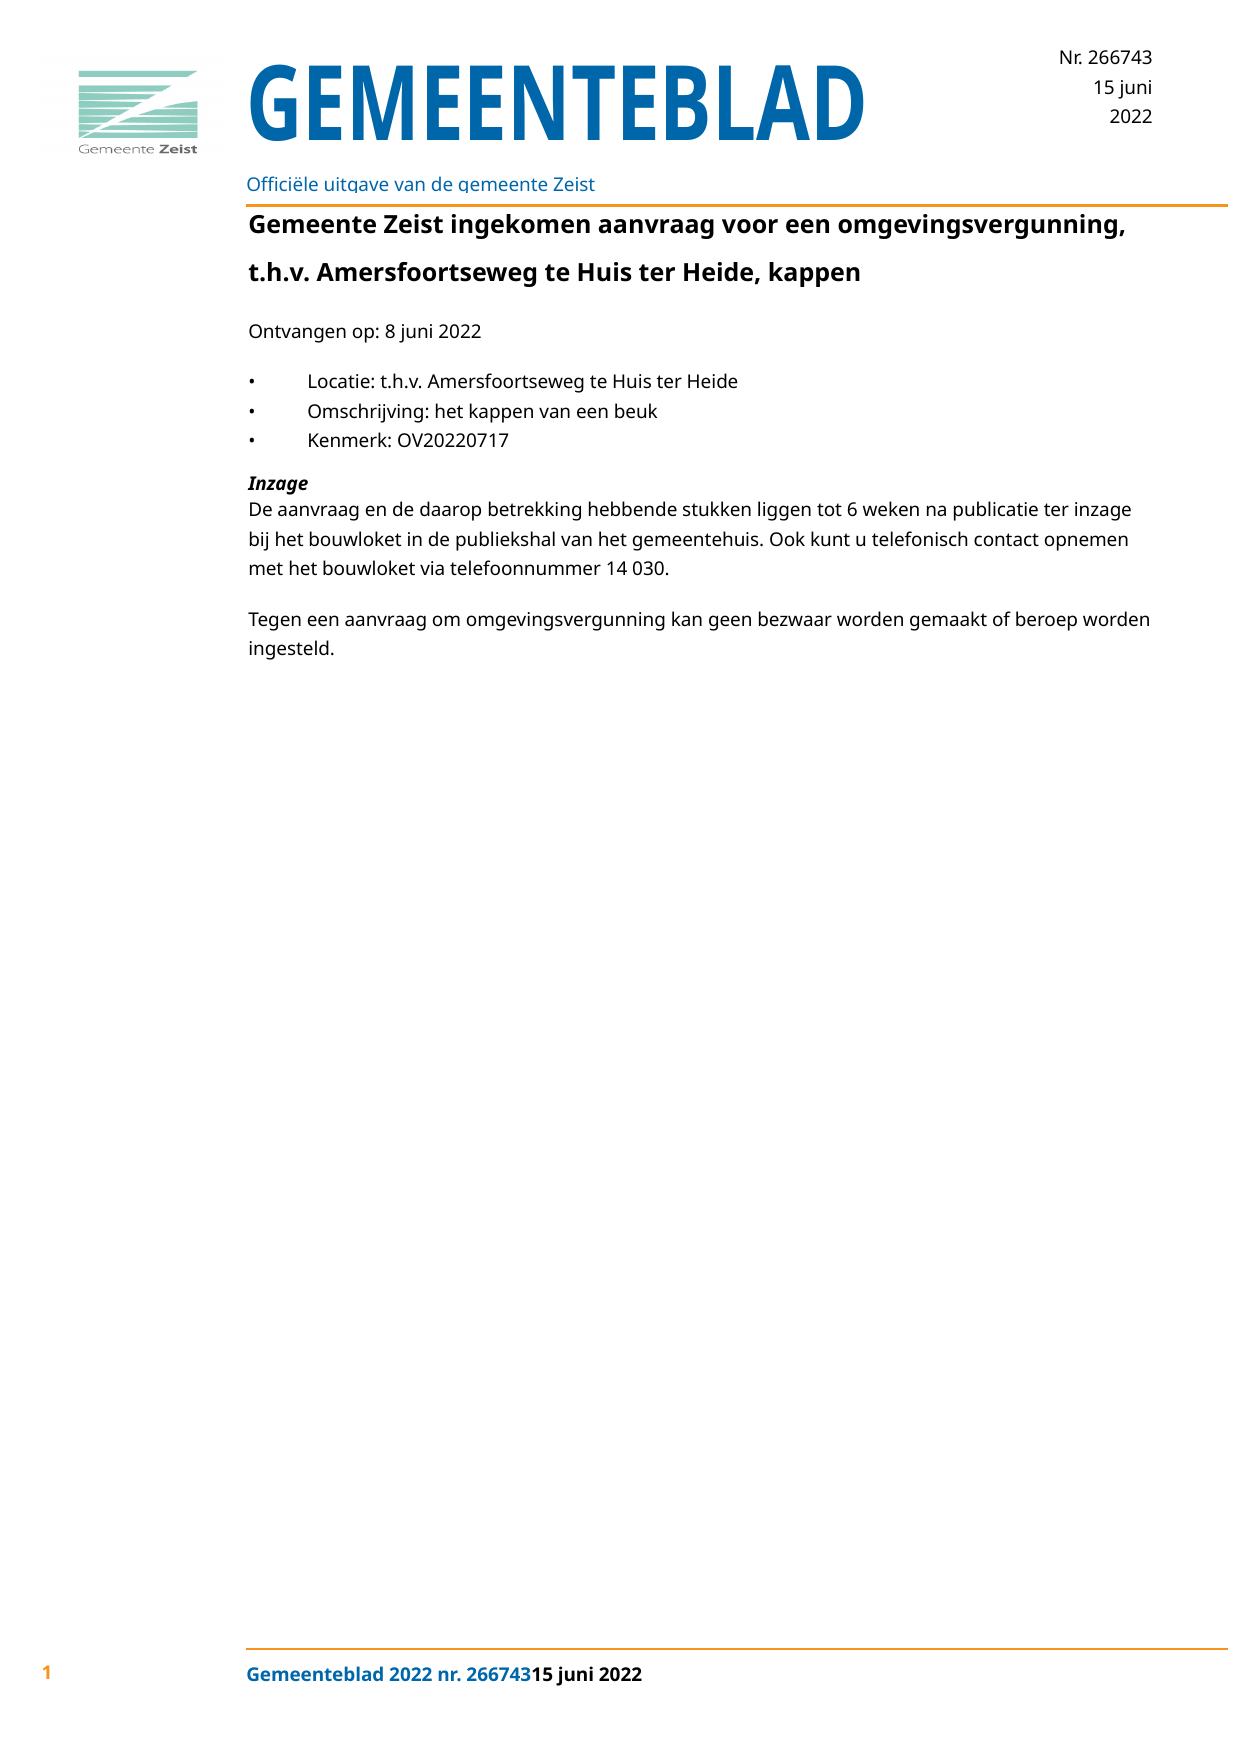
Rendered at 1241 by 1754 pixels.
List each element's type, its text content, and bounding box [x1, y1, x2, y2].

list Kenmerk: OV20220717 [248, 427, 1152, 453]
text Inzage [248, 471, 1152, 496]
text Tegen een aanvraag om omgevingsvergunning kan geen bezwaar worden gemaakt of beroep worden ingesteld. [248, 606, 1152, 661]
picture [41, 47, 231, 172]
text Gemeente Zeist ingekomen aanvraag voor een omgevingsvergunning, t.h.v. Amersfoortseweg te Huis ter Heide, kappen [248, 207, 1152, 288]
text De aanvraag en de daarop betrekking hebbende stukken liggen tot 6 weken na publicatie ter inzage bij het bouwloket in de publiekshal van het gemeentehuis. Ook kunt u telefonisch contact opnemen met het bouwloket via telefoonnummer 14 030. [248, 496, 1152, 581]
list Omschrijving: het kappen van een beuk [248, 398, 1152, 424]
text Ontvangen op: 8 juni 2022 [248, 318, 1152, 344]
list Locatie: t.h.v. Amersfoortseweg te Huis ter Heide [248, 368, 1152, 394]
